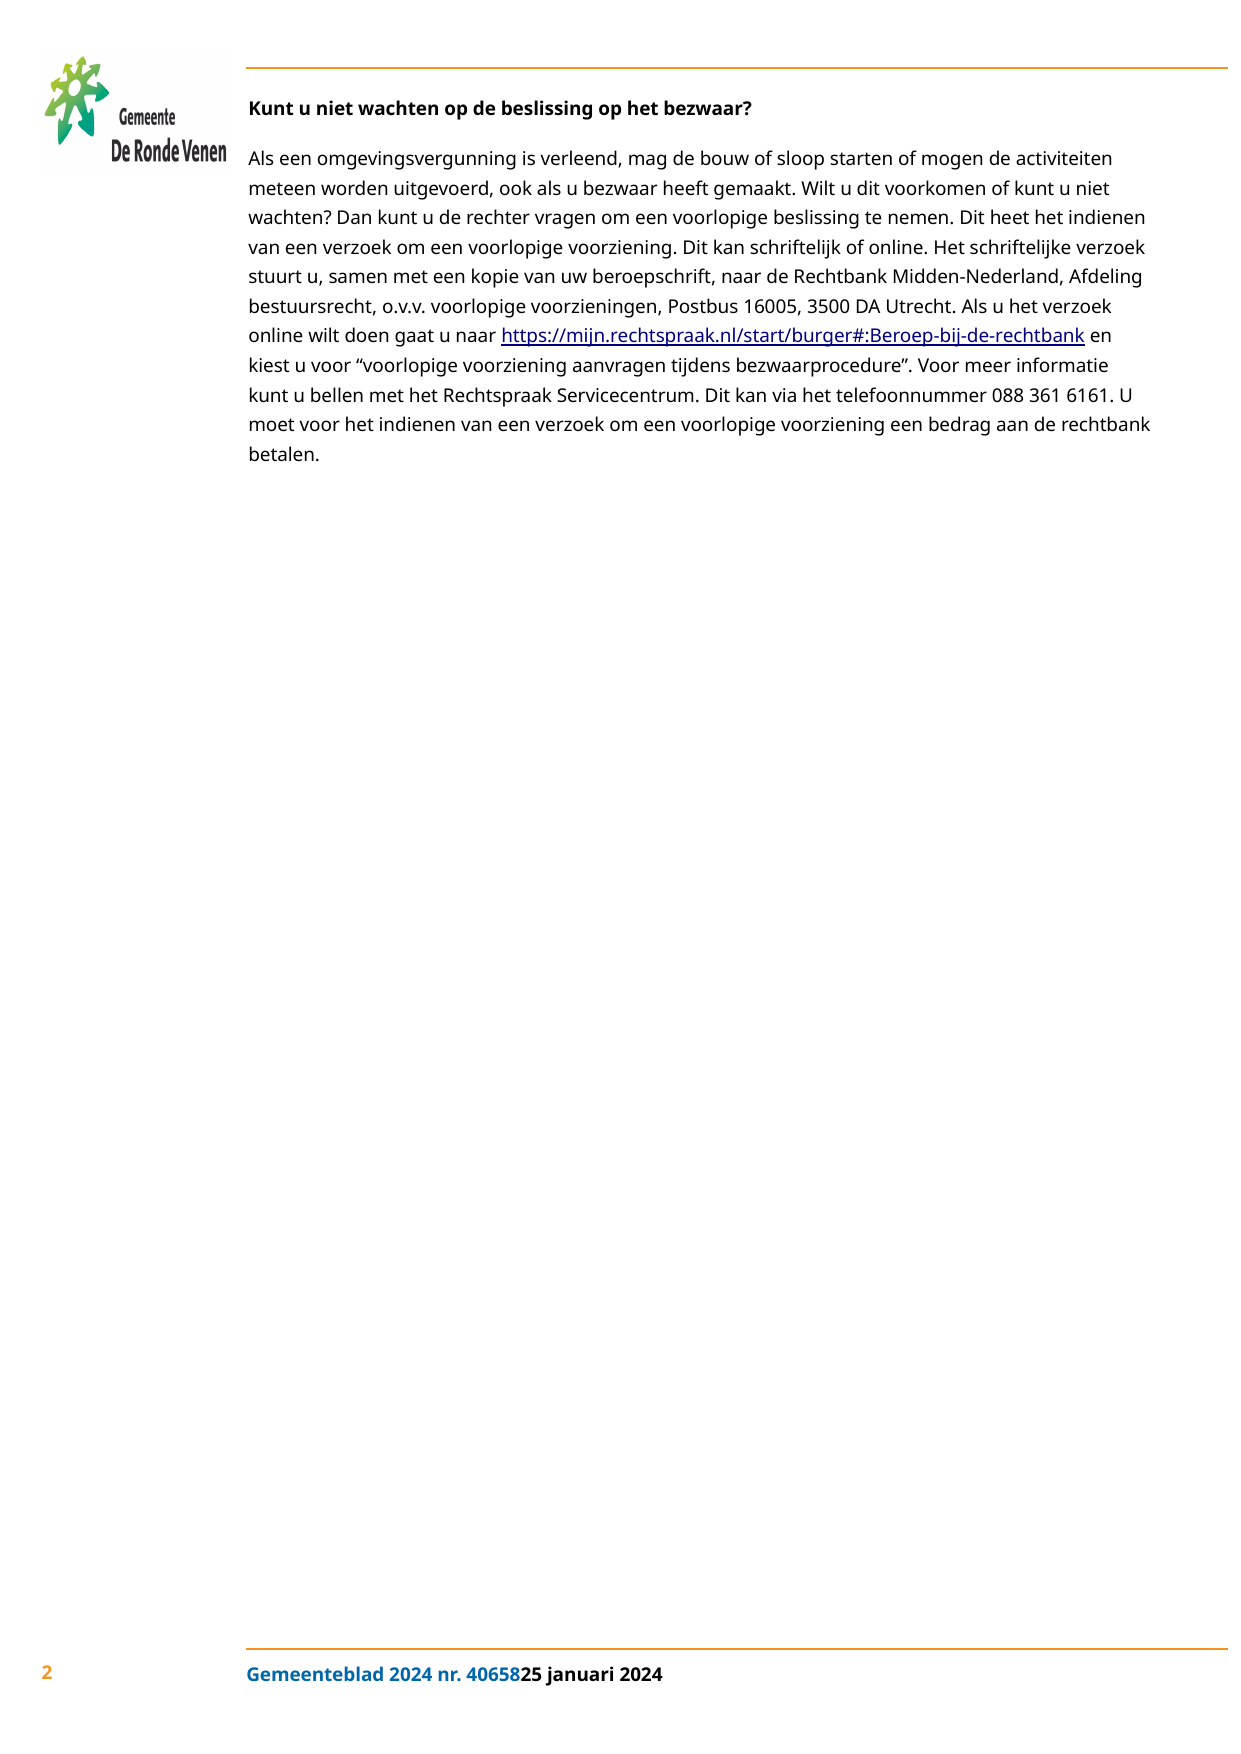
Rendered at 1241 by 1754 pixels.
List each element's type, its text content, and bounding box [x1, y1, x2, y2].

text Kunt u niet wachten op de beslissing op het bezwaar? [248, 95, 1152, 121]
text Als een omgevingsvergunning is verleend, mag de bouw of sloop starten of mogen de activiteiten meteen worden uitgevoerd, ook als u bezwaar heeft gemaakt. Wilt u dit voorkomen of kunt u niet wachten? Dan kunt u de rechter vragen om een voorlopige beslissing te nemen. Dit heet het indienen van een verzoek om een voorlopige voorziening. Dit kan schriftelijk of online. Het schriftelijke verzoek stuurt u, samen met een kopie van uw beroepschrift, naar de Rechtbank Midden-Nederland, Afdeling bestuursrecht, o.v.v. voorlopige voorzieningen, Postbus 16005, 3500 DA Utrecht. Als u het verzoek online wilt doen gaat u naar https://mijn.rechtspraak.nl/start/burger#:Beroep-bij-de-rechtbank en kiest u voor “voorlopige voorziening aanvragen tijdens bezwaarprocedure”. Voor meer informatie kunt u bellen met het Rechtspraak Servicecentrum. Dit kan via het telefoonnummer 088 361 6161. U moet voor het indienen van een verzoek om een voorlopige voorziening een bedrag aan de rechtbank betalen. [248, 145, 1152, 467]
picture [41, 47, 231, 172]
